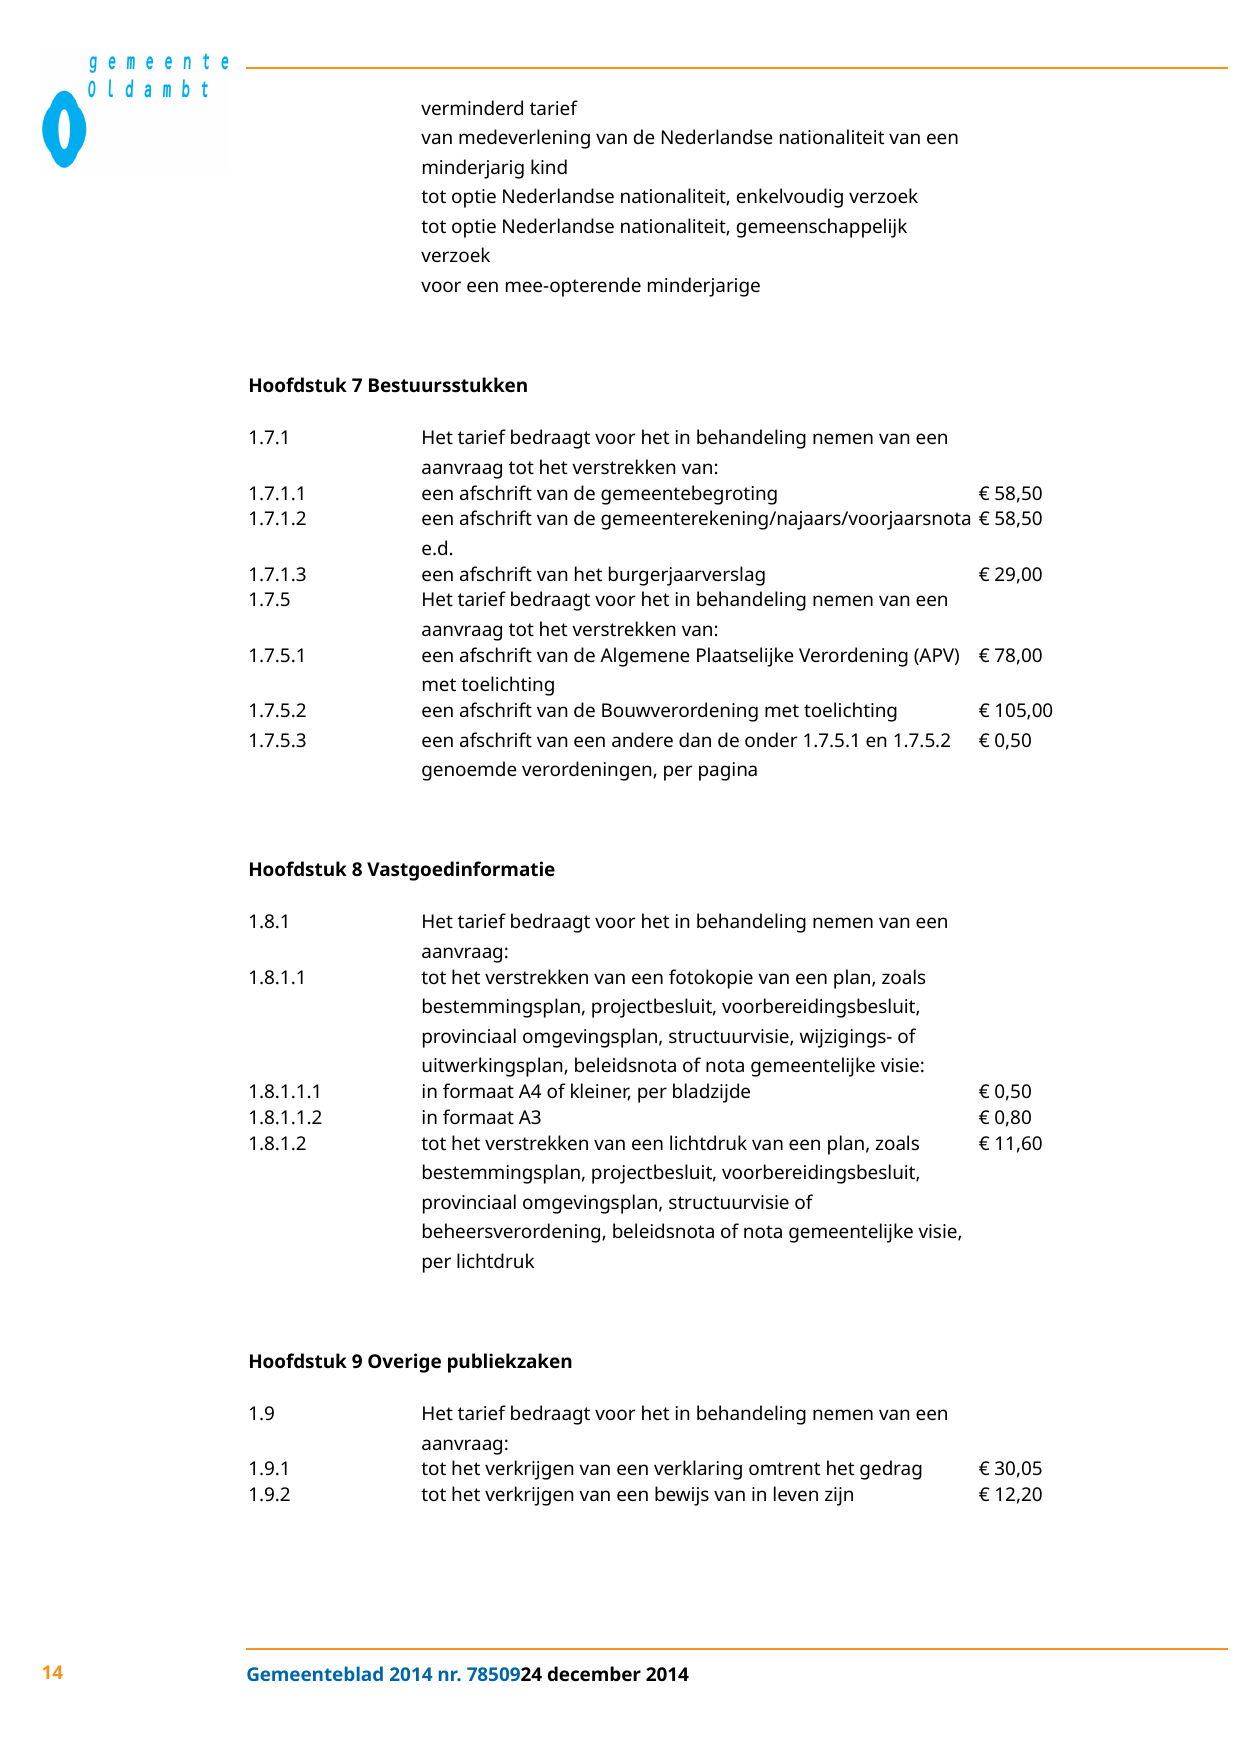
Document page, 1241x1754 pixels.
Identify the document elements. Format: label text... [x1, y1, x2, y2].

table_cell 1.7.1.3 [248, 561, 421, 587]
table_cell 1.8.1.1.2 [248, 1104, 421, 1130]
table_cell 1.9.1 [248, 1456, 421, 1481]
text Hoofdstuk 9 Overige publiekzaken [248, 1346, 1152, 1374]
table_cell 1.7.5.2 1.7.5.3 [248, 697, 421, 782]
text Hoofdstuk 8 Vastgoedinformatie [248, 854, 1152, 883]
table_cell € 30,05 [979, 1456, 1152, 1481]
table_cell [979, 587, 1152, 642]
table_cell tot het verstrekken van een lichtdruk van een plan, zoals bestemmingsplan, projectbesluit, voorbereidingsbesluit, provinciaal omgevingsplan, structuurvisie of beheersverordening, beleidsnota of nota gemeentelijke visie, per lichtdruk [421, 1130, 978, 1274]
table_header 1.8.1 [248, 909, 421, 964]
table_cell € 78,00 [979, 642, 1152, 697]
table_cell 1.7.1.2 [248, 506, 421, 561]
table_cell tot het verkrijgen van een bewijs van in leven zijn [421, 1481, 978, 1507]
table_cell een afschrift van de gemeenterekening/najaars/voorjaarsnota e.d. [421, 506, 978, 561]
table_cell € 105,00 € 0,50 [979, 697, 1152, 782]
table_header Het tarief bedraagt voor het in behandeling nemen van een aanvraag tot het verstrekken van: [421, 425, 978, 480]
table_header 1.9 [248, 1400, 421, 1456]
table_cell een afschrift van de Algemene Plaatselijke Verordening (APV) met toelichting [421, 642, 978, 697]
table_header Het tarief bedraagt voor het in behandeling nemen van een aanvraag: [421, 1400, 978, 1456]
table_header 1.7.1 [248, 425, 421, 480]
table_cell € 58,50 [979, 480, 1152, 506]
table_cell 1.9.2 [248, 1481, 421, 1507]
table_cell tot het verstrekken van een fotokopie van een plan, zoals bestemmingsplan, projectbesluit, voorbereidingsbesluit, provinciaal omgevingsplan, structuurvisie, wijzigings- of uitwerkingsplan, beleidsnota of nota gemeentelijke visie: [421, 964, 978, 1078]
table_cell een afschrift van de Bouwverordening met toelichting een afschrift van een andere dan de onder 1.7.5.1 en 1.7.5.2 genoemde verordeningen, per pagina [421, 697, 978, 782]
table_header Het tarief bedraagt voor het in behandeling nemen van een aanvraag: [421, 909, 978, 964]
table_cell tot het verkrijgen van een verklaring omtrent het gedrag [421, 1456, 978, 1481]
table_header [979, 1400, 1152, 1456]
text Hoofdstuk 7 Bestuursstukken [248, 370, 1152, 399]
table_cell een afschrift van het burgerjaarverslag [421, 561, 978, 587]
table_cell Het tarief bedraagt voor het in behandeling nemen van een aanvraag tot het verstrekken van: [421, 587, 978, 642]
table_header [979, 95, 1152, 298]
table_header [248, 95, 421, 298]
table_cell 1.8.1.2 [248, 1130, 421, 1274]
table_cell 1.7.5.1 [248, 642, 421, 697]
table_cell € 12,20 [979, 1481, 1152, 1507]
table_cell € 0,50 [979, 1078, 1152, 1104]
table_cell 1.8.1.1.1 [248, 1078, 421, 1104]
table_cell 1.7.1.1 [248, 480, 421, 506]
table_cell [979, 964, 1152, 1078]
table_cell € 0,80 [979, 1104, 1152, 1130]
table_cell € 29,00 [979, 561, 1152, 587]
table_cell een afschrift van de gemeentebegroting [421, 480, 978, 506]
table_cell 1.8.1.1 [248, 964, 421, 1078]
table_header [979, 909, 1152, 964]
table_header [979, 425, 1152, 480]
table_header verminderd tarief van medeverlening van de Nederlandse nationaliteit van een minderjarig kind tot optie Nederlandse nationaliteit, enkelvoudig verzoek tot optie Nederlandse nationaliteit, gemeenschappelijk verzoek voor een mee-opterende minderjarige [421, 95, 978, 298]
table_cell € 58,50 [979, 506, 1152, 561]
picture [41, 47, 231, 172]
table_cell in formaat A4 of kleiner, per bladzijde [421, 1078, 978, 1104]
table_cell 1.7.5 [248, 587, 421, 642]
table_cell in formaat A3 [421, 1104, 978, 1130]
table_cell € 11,60 [979, 1130, 1152, 1274]
